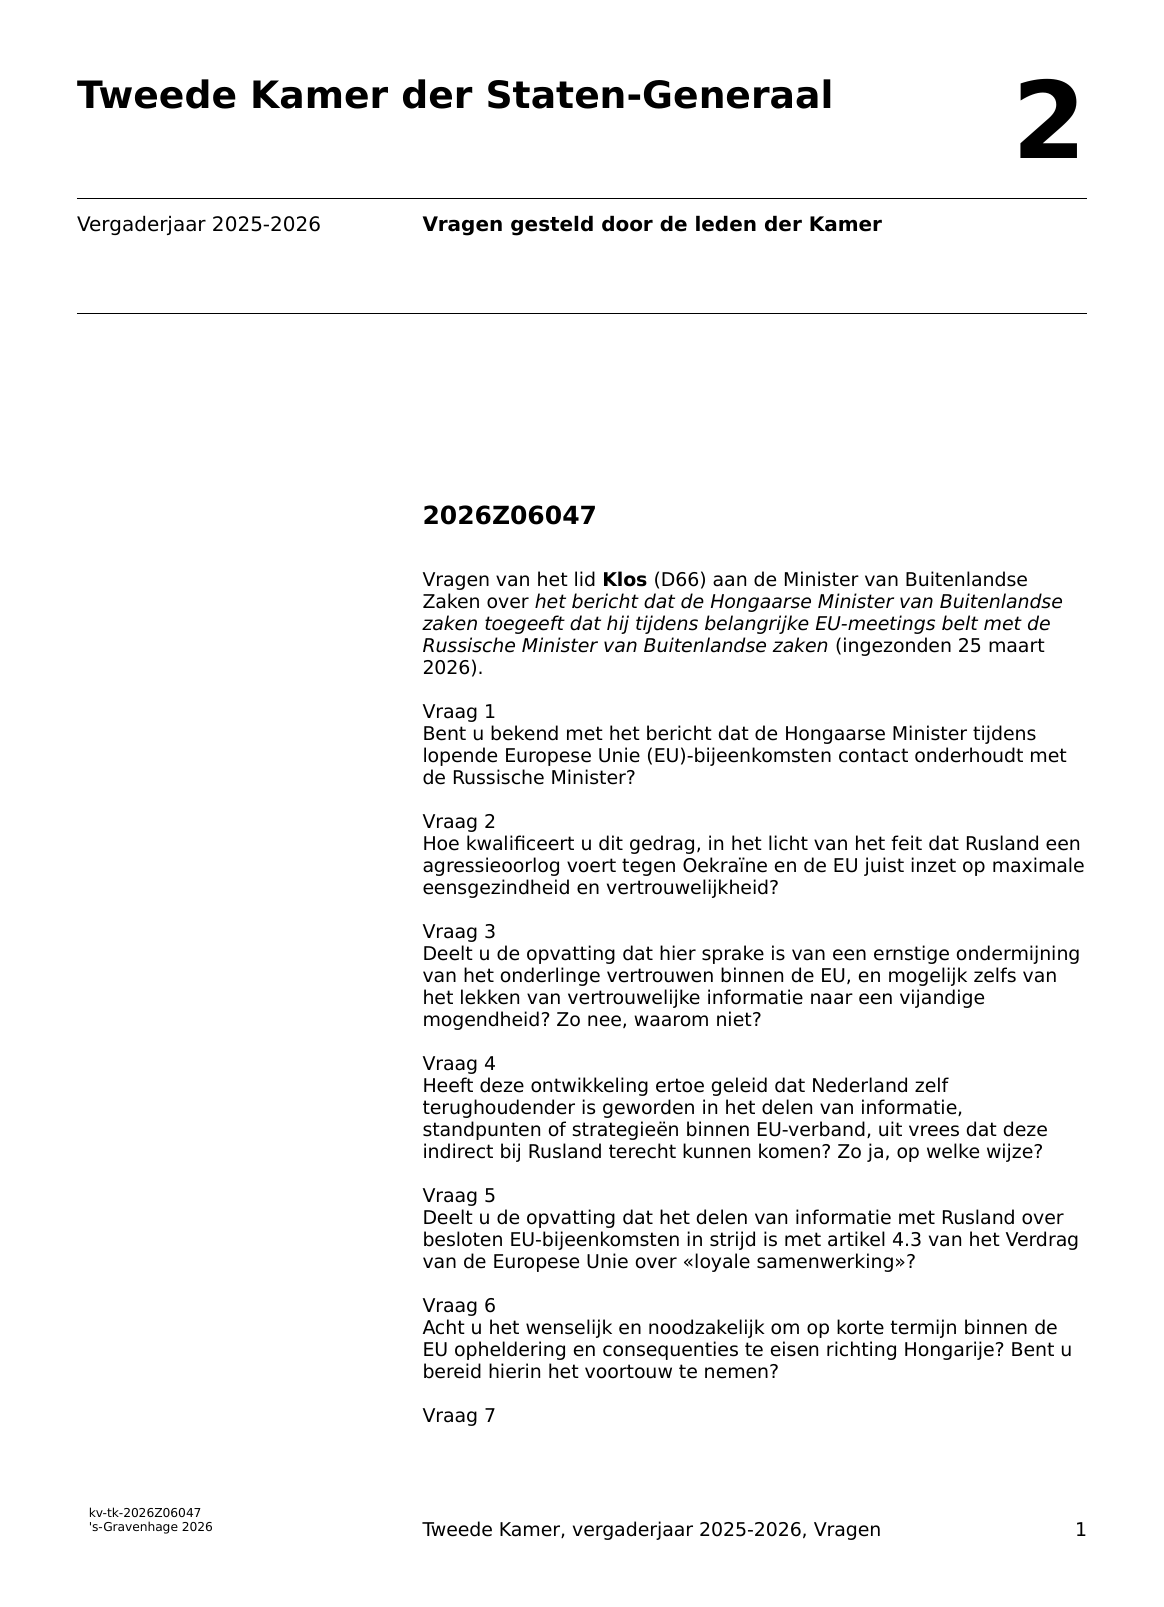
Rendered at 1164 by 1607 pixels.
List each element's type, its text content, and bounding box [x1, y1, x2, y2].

text Deelt u de opvatting dat hier sprake is van een ernstige ondermijning van het onderlinge vertrouwen binnen de EU, en mogelijk zelfs van het lekken van vertrouwelijke informatie naar een vijandige mogendheid? Zo nee, waarom niet? [422, 943, 1087, 1031]
text Hoe kwalificeert u dit gedrag, in het licht van het feit dat Rusland een agressieoorlog voert tegen Oekraïne en de EU juist inzet op maximale eensgezindheid en vertrouwelijkheid? [422, 833, 1087, 899]
table_cell Vragen gesteld door de leden der Kamer [422, 199, 1087, 313]
table_header Tweede Kamer der Staten-Generaal [77, 59, 886, 198]
table_cell Vergaderjaar 2025-2026 [77, 199, 422, 313]
text Deelt u de opvatting dat het delen van informatie met Rusland over besloten EU-bijeenkomsten in strijd is met artikel 4.3 van het Verdrag van de Europese Unie over «loyale samenwerking»? [422, 1207, 1087, 1273]
text Vraag 1 [422, 701, 1087, 723]
text Vraag 5 [422, 1185, 1087, 1207]
text kv-tk-2026Z06047 [88, 1506, 323, 1520]
text 2026Z06047 [422, 501, 1087, 531]
table_header 2 [886, 59, 1087, 198]
text Vraag 2 [422, 811, 1087, 833]
text Vraag 7 [422, 1405, 1087, 1427]
text Vraag 4 [422, 1053, 1087, 1075]
text Vraag 6 [422, 1295, 1087, 1317]
text 's-Gravenhage 2026 [88, 1520, 323, 1534]
text Acht u het wenselijk en noodzakelijk om op korte termijn binnen de EU opheldering en consequenties te eisen richting Hongarije? Bent u bereid hierin het voortouw te nemen? [422, 1317, 1087, 1383]
text Vraag 3 [422, 921, 1087, 943]
text Vragen van het lid Klos (D66) aan de Minister van Buitenlandse Zaken over het bericht dat de Hongaarse Minister van Buitenlandse zaken toegeeft dat hij tijdens belangrijke EU-meetings belt met de Russische Minister van Buitenlandse zaken (ingezonden 25 maart 2026). [422, 569, 1087, 679]
text Heeft deze ontwikkeling ertoe geleid dat Nederland zelf terughoudender is geworden in het delen van informatie, standpunten of strategieën binnen EU-verband, uit vrees dat deze indirect bij Rusland terecht kunnen komen? Zo ja, op welke wijze? [422, 1075, 1087, 1163]
text Bent u bekend met het bericht dat de Hongaarse Minister tijdens lopende Europese Unie (EU)-bijeenkomsten contact onderhoudt met de Russische Minister? [422, 723, 1087, 789]
